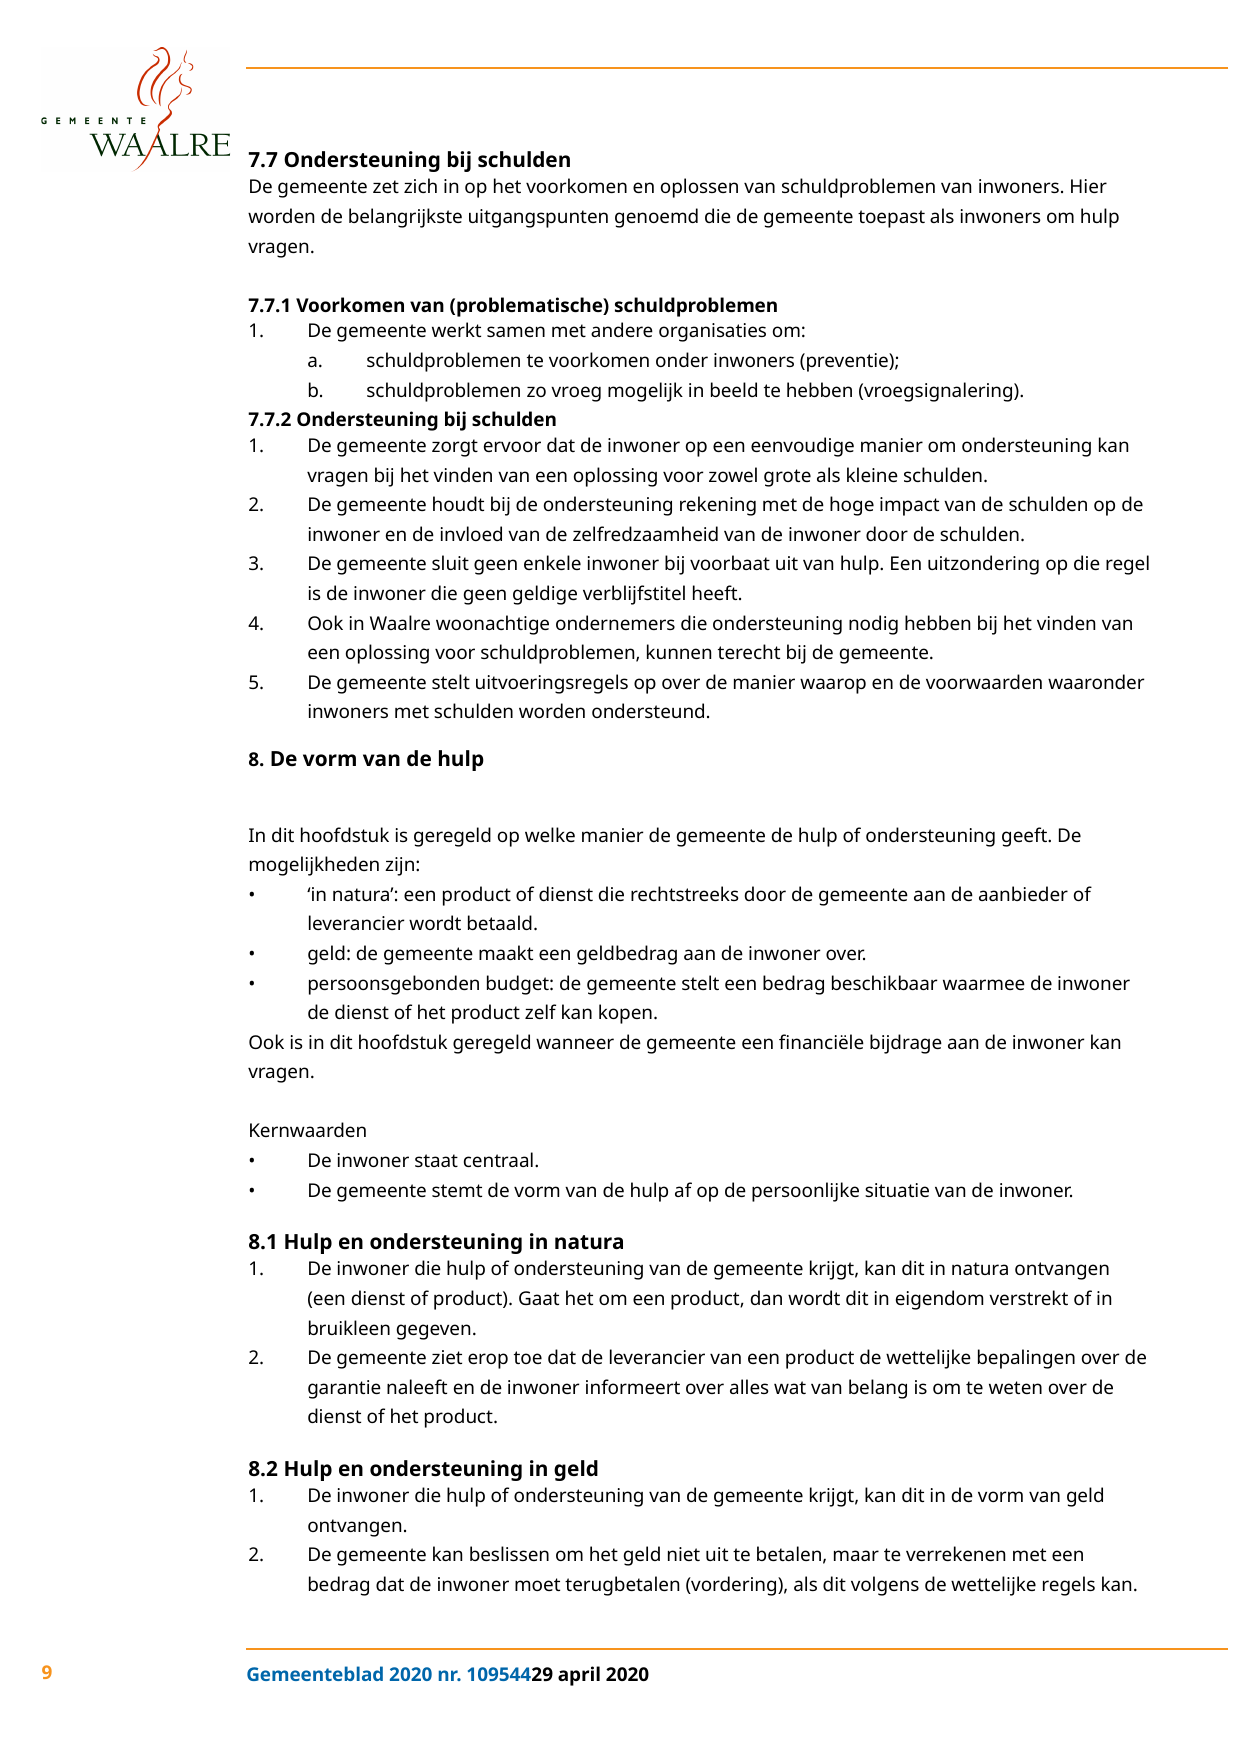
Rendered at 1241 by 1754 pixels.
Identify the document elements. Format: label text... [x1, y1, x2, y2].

text Ook is in dit hoofdstuk geregeld wanneer de gemeente een financiële bijdrage aan de inwoner kan vragen. [248, 1029, 1152, 1084]
list De gemeente stemt de vorm van de hulp af op de persoonlijke situatie van de inwoner. [248, 1177, 1152, 1202]
list De gemeente ziet erop toe dat de leverancier van een product de wettelijke bepalingen over de garantie naleeft en de inwoner informeert over alles wat van belang is om te weten over de dienst of het product. [248, 1344, 1152, 1429]
list De inwoner staat centraal. [248, 1147, 1152, 1173]
list schuldproblemen te voorkomen onder inwoners (preventie); [307, 347, 1152, 373]
list De gemeente stelt uitvoeringsregels op over de manier waarop en de voorwaarden waaronder inwoners met schulden worden ondersteund. [248, 669, 1152, 724]
text 8.2 Hulp en ondersteuning in geld [248, 1454, 1152, 1482]
text 7.7.1 Voorkomen van (problematische) schuldproblemen [248, 292, 1152, 318]
list Ook in Waalre woonachtige ondernemers die ondersteuning nodig hebben bij het vinden van een oplossing voor schuldproblemen, kunnen terecht bij de gemeente. [248, 610, 1152, 665]
list persoonsgebonden budget: de gemeente stelt een bedrag beschikbaar waarmee de inwoner de dienst of het product zelf kan kopen. [248, 970, 1152, 1025]
list De inwoner die hulp of ondersteuning van de gemeente krijgt, kan dit in de vorm van geld ontvangen. [248, 1482, 1152, 1538]
list De gemeente houdt bij de ondersteuning rekening met de hoge impact van de schulden op de inwoner en de invloed van de zelfredzaamheid van de inwoner door de schulden. [248, 491, 1152, 547]
list schuldproblemen zo vroeg mogelijk in beeld te hebben (vroegsignalering). [307, 377, 1152, 403]
list geld: de gemeente maakt een geldbedrag aan de inwoner over. [248, 940, 1152, 966]
text Kernwaarden [248, 1118, 1152, 1143]
list De gemeente kan beslissen om het geld niet uit te betalen, maar te verrekenen met een bedrag dat de inwoner moet terugbetalen (vordering), als dit volgens de wettelijke regels kan. [248, 1542, 1152, 1597]
text 8. De vorm van de hulp [248, 744, 1152, 772]
list De gemeente zorgt ervoor dat de inwoner op een eenvoudige manier om ondersteuning kan vragen bij het vinden van een oplossing voor zowel grote als kleine schulden. [248, 432, 1152, 487]
list De gemeente werkt samen met andere organisaties om: [248, 318, 1152, 343]
picture [41, 47, 231, 172]
list De inwoner die hulp of ondersteuning van de gemeente krijgt, kan dit in natura ontvangen (een dienst of product). Gaat het om een product, dan wordt dit in eigendom verstrekt of in bruikleen gegeven. [248, 1256, 1152, 1341]
list ‘in natura’: een product of dienst die rechtstreeks door de gemeente aan de aanbieder of leverancier wordt betaald. [248, 881, 1152, 936]
text In dit hoofdstuk is geregeld op welke manier de gemeente de hulp of ondersteuning geeft. De mogelijkheden zijn: [248, 822, 1152, 877]
list De gemeente sluit geen enkele inwoner bij voorbaat uit van hulp. Een uitzondering op die regel is de inwoner die geen geldige verblijfstitel heeft. [248, 551, 1152, 606]
text 7.7.2 Ondersteuning bij schulden [248, 406, 1152, 432]
text 7.7 Ondersteuning bij schulden [248, 145, 1152, 174]
text 8.1 Hulp en ondersteuning in natura [248, 1227, 1152, 1256]
text De gemeente zet zich in op het voorkomen en oplossen van schuldproblemen van inwoners. Hier worden de belangrijkste uitgangspunten genoemd die de gemeente toepast als inwoners om hulp vragen. [248, 174, 1152, 258]
